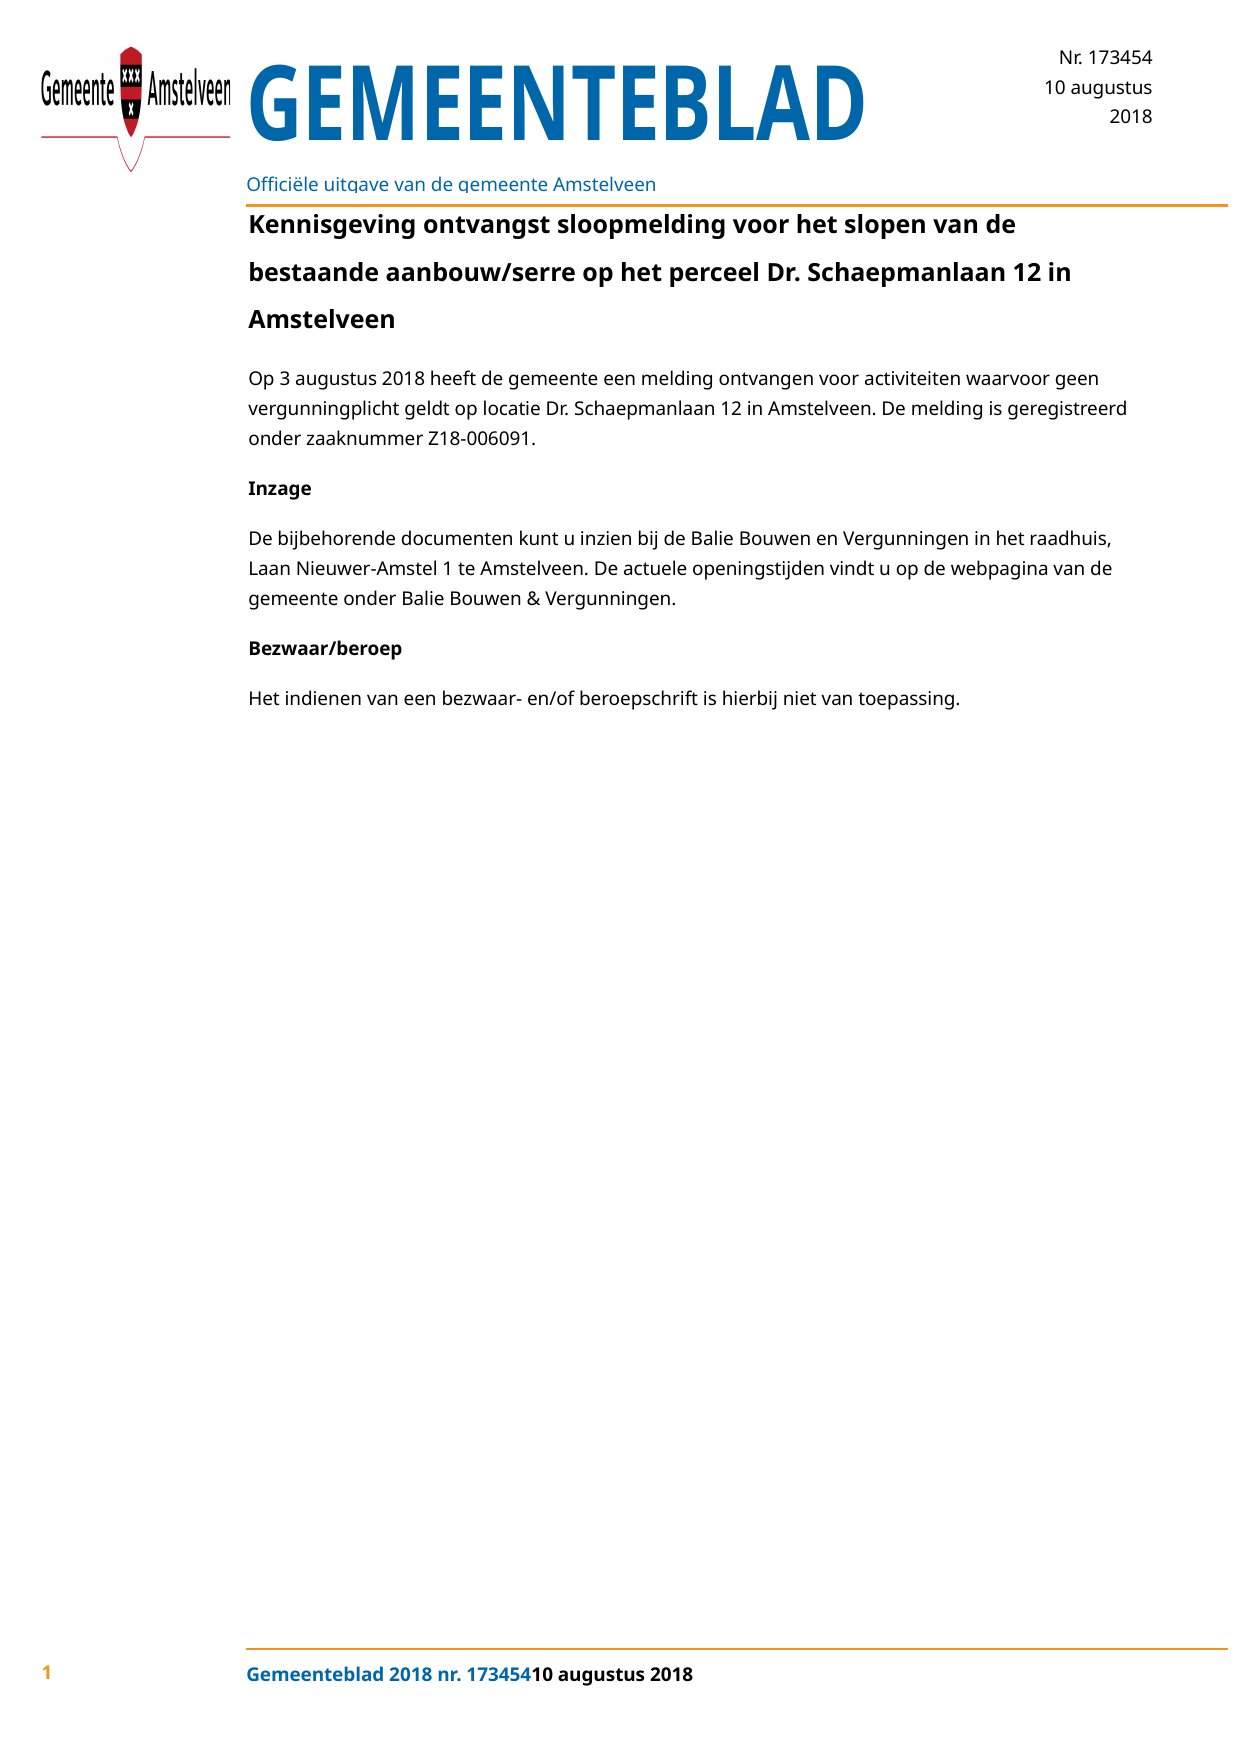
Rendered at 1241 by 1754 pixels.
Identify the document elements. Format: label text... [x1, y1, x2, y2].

text Op 3 augustus 2018 heeft de gemeente een melding ontvangen voor activiteiten waarvoor geen vergunningplicht geldt op locatie Dr. Schaepmanlaan 12 in Amstelveen. De melding is geregistreerd onder zaaknummer Z18-006091. [248, 366, 1152, 450]
text De bijbehorende documenten kunt u inzien bij de Balie Bouwen en Vergunningen in het raadhuis, Laan Nieuwer-Amstel 1 te Amstelveen. De actuele openingstijden vindt u op de webpagina van de gemeente onder Balie Bouwen & Vergunningen. [248, 526, 1152, 610]
picture [41, 47, 231, 172]
text Inzage [248, 475, 1152, 501]
text Kennisgeving ontvangst sloopmelding voor het slopen van de bestaande aanbouw/serre op het perceel Dr. Schaepmanlaan 12 in Amstelveen [248, 207, 1152, 336]
text Bezwaar/beroep [248, 635, 1152, 661]
text Het indienen van een bezwaar- en/of beroepschrift is hierbij niet van toepassing. [248, 686, 1152, 711]
